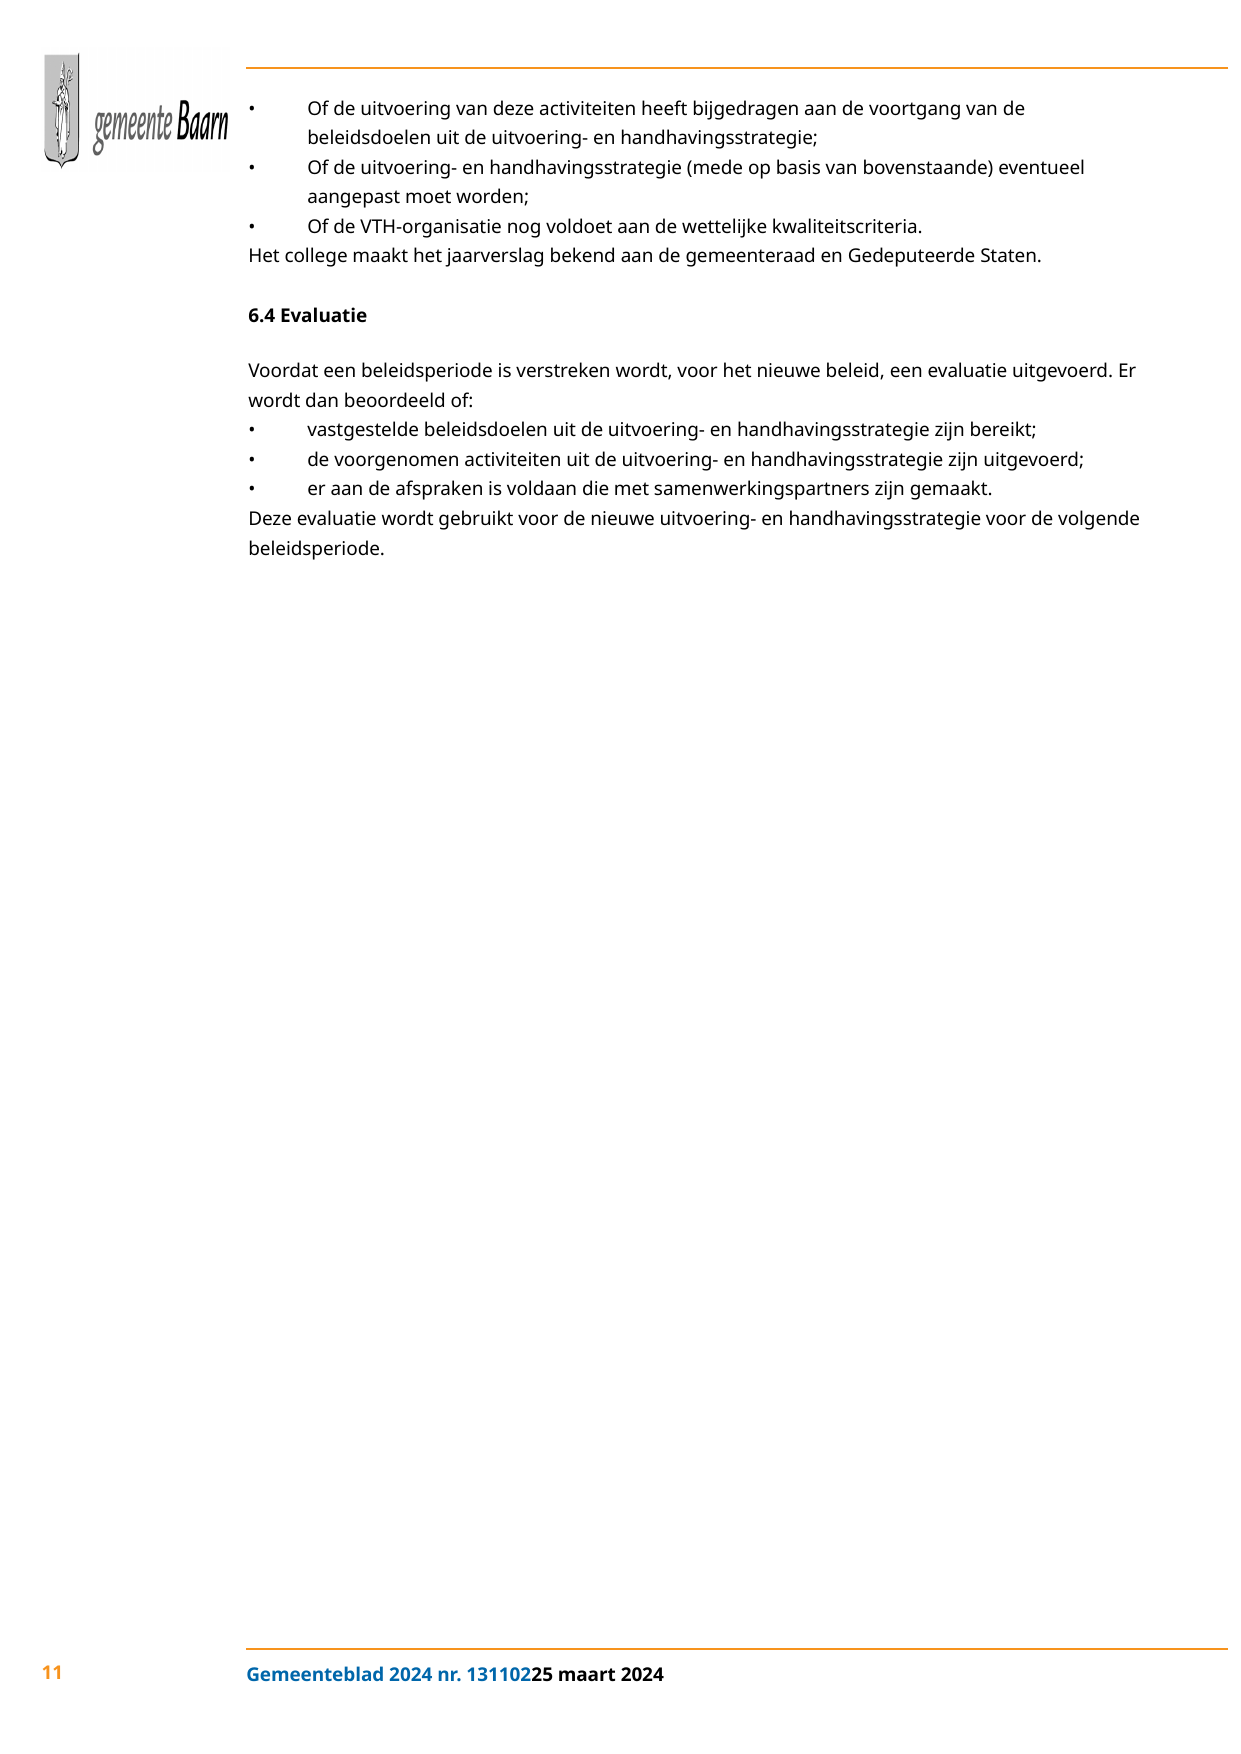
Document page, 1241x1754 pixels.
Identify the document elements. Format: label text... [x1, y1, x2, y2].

list er aan de afspraken is voldaan die met samenwerkingspartners zijn gemaakt. [248, 476, 1152, 501]
picture [41, 47, 231, 172]
list Of de VTH-organisatie nog voldoet aan de wettelijke kwaliteitscriteria. [248, 213, 1152, 239]
list vastgestelde beleidsdoelen uit de uitvoering- en handhavingsstrategie zijn bereikt; [248, 416, 1152, 442]
text Het college maakt het jaarverslag bekend aan de gemeenteraad en Gedeputeerde Staten. [248, 243, 1152, 268]
text 6.4 Evaluatie [248, 302, 1152, 328]
list Of de uitvoering- en handhavingsstrategie (mede op basis van bovenstaande) eventueel aangepast moet worden; [248, 154, 1152, 209]
text Deze evaluatie wordt gebruikt voor de nieuwe uitvoering- en handhavingsstrategie voor de volgende beleidsperiode. [248, 505, 1152, 560]
list de voorgenomen activiteiten uit de uitvoering- en handhavingsstrategie zijn uitgevoerd; [248, 446, 1152, 472]
text Voordat een beleidsperiode is verstreken wordt, voor het nieuwe beleid, een evaluatie uitgevoerd. Er wordt dan beoordeeld of: [248, 357, 1152, 412]
list Of de uitvoering van deze activiteiten heeft bijgedragen aan de voortgang van de beleidsdoelen uit de uitvoering- en handhavingsstrategie; [248, 95, 1152, 150]
